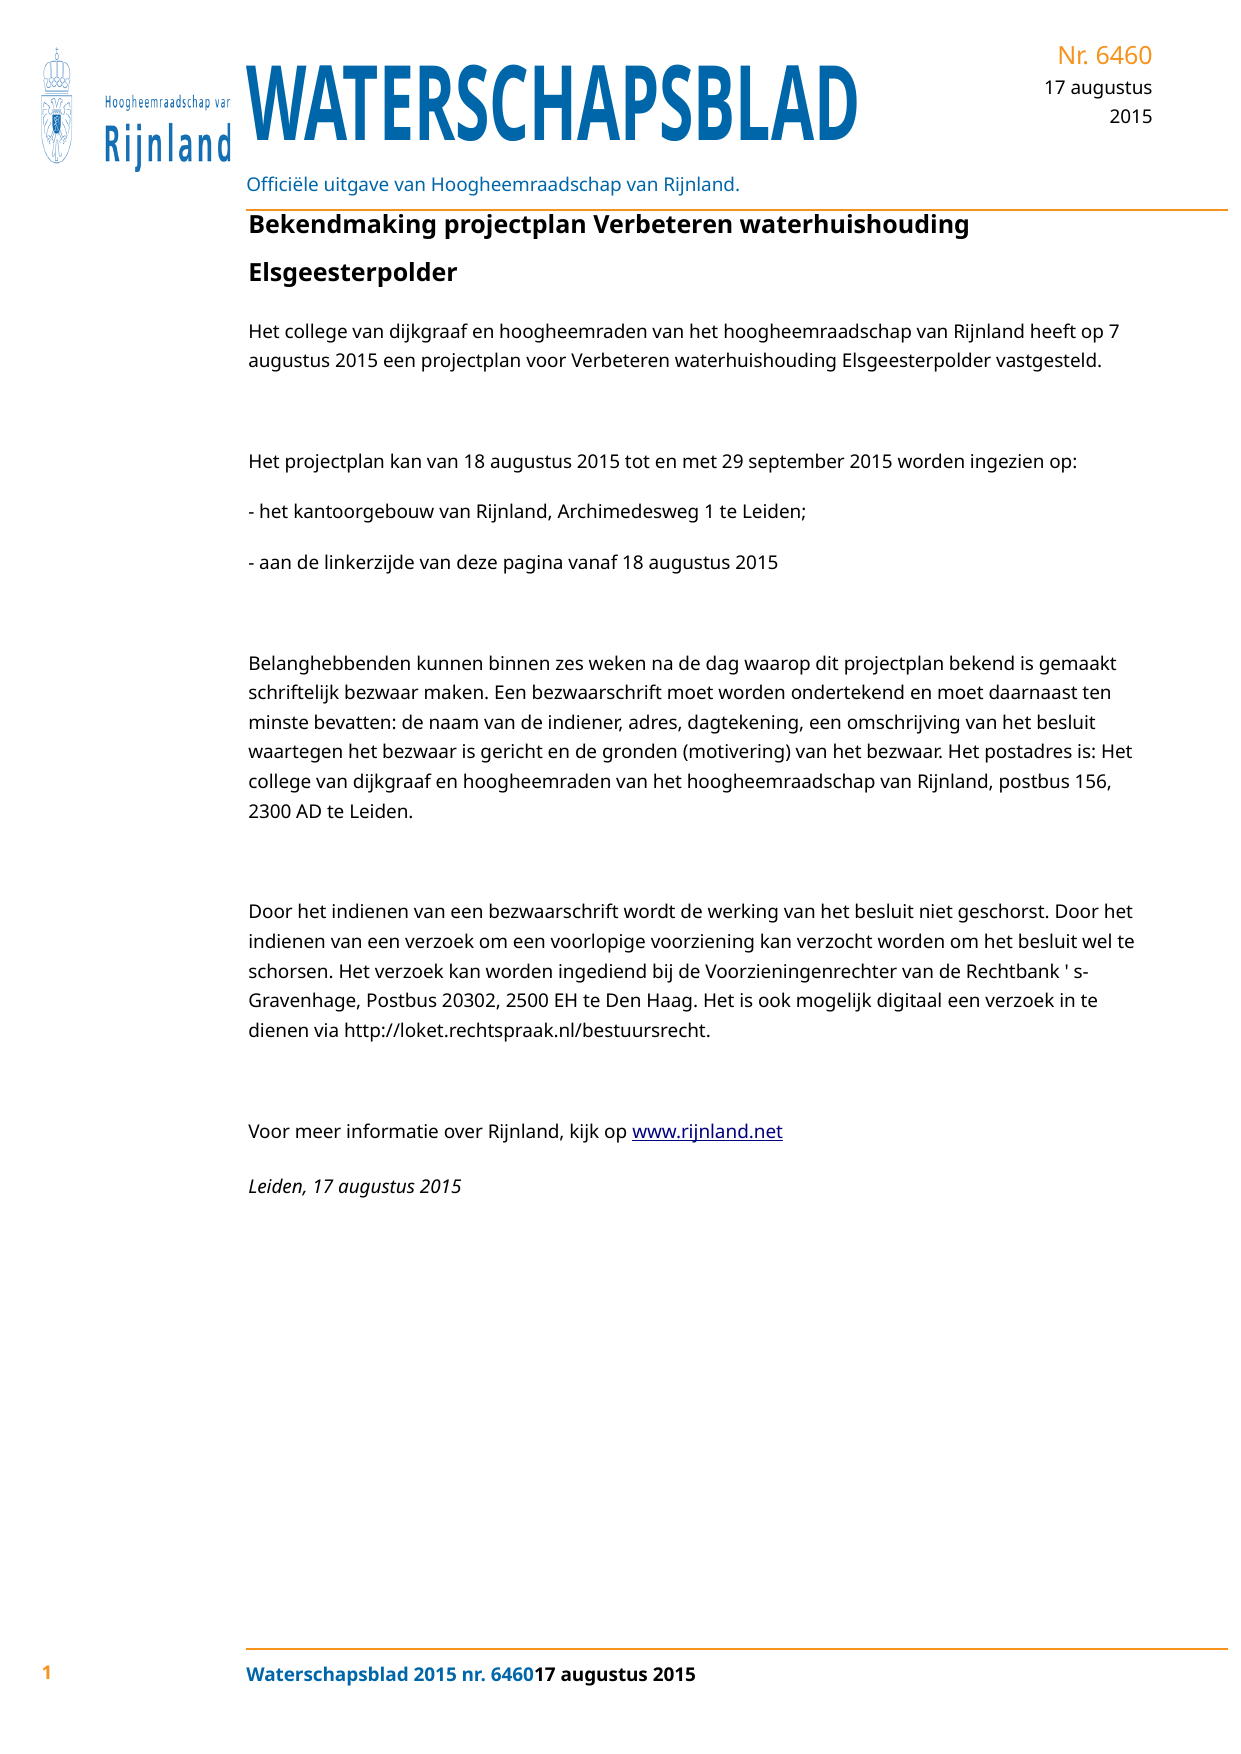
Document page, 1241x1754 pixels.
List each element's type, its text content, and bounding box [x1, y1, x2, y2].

text Voor meer informatie over Rijnland, kijk op www.rijnland.net [248, 1118, 1152, 1144]
text Het projectplan kan van 18 augustus 2015 tot en met 29 september 2015 worden ingezien op: [248, 448, 1152, 474]
picture [41, 47, 231, 172]
text - het kantoorgebouw van Rijnland, Archimedesweg 1 te Leiden; [248, 499, 1152, 524]
text Bekendmaking projectplan Verbeteren waterhuishouding Elsgeesterpolder [248, 211, 1152, 288]
text Door het indienen van een bezwaarschrift wordt de werking van het besluit niet geschorst. Door het indienen van een verzoek om een voorlopige voorziening kan verzocht worden om het besluit wel te schorsen. Het verzoek kan worden ingediend bij de Voorzieningenrechter van de Rechtbank ' s-Gravenhage, Postbus 20302, 2500 EH te Den Haag. Het is ook mogelijk digitaal een verzoek in te dienen via http://loket.rechtspraak.nl/bestuursrecht. [248, 899, 1152, 1043]
text Belanghebbenden kunnen binnen zes weken na de dag waarop dit projectplan bekend is gemaakt schriftelijk bezwaar maken. Een bezwaarschrift moet worden ondertekend en moet daarnaast ten minste bevatten: de naam van de indiener, adres, dagtekening, een omschrijving van het besluit waartegen het bezwaar is gericht en de gronden (motivering) van het bezwaar. Het postadres is: Het college van dijkgraaf en hoogheemraden van het hoogheemraadschap van Rijnland, postbus 156, 2300 AD te Leiden. [248, 650, 1152, 824]
text - aan de linkerzijde van deze pagina vanaf 18 augustus 2015 [248, 549, 1152, 575]
text Het college van dijkgraaf en hoogheemraden van het hoogheemraadschap van Rijnland heeft op 7 augustus 2015 een projectplan voor Verbeteren waterhuishouding Elsgeesterpolder vastgesteld. [248, 318, 1152, 373]
text Leiden, 17 augustus 2015 [248, 1173, 1152, 1199]
